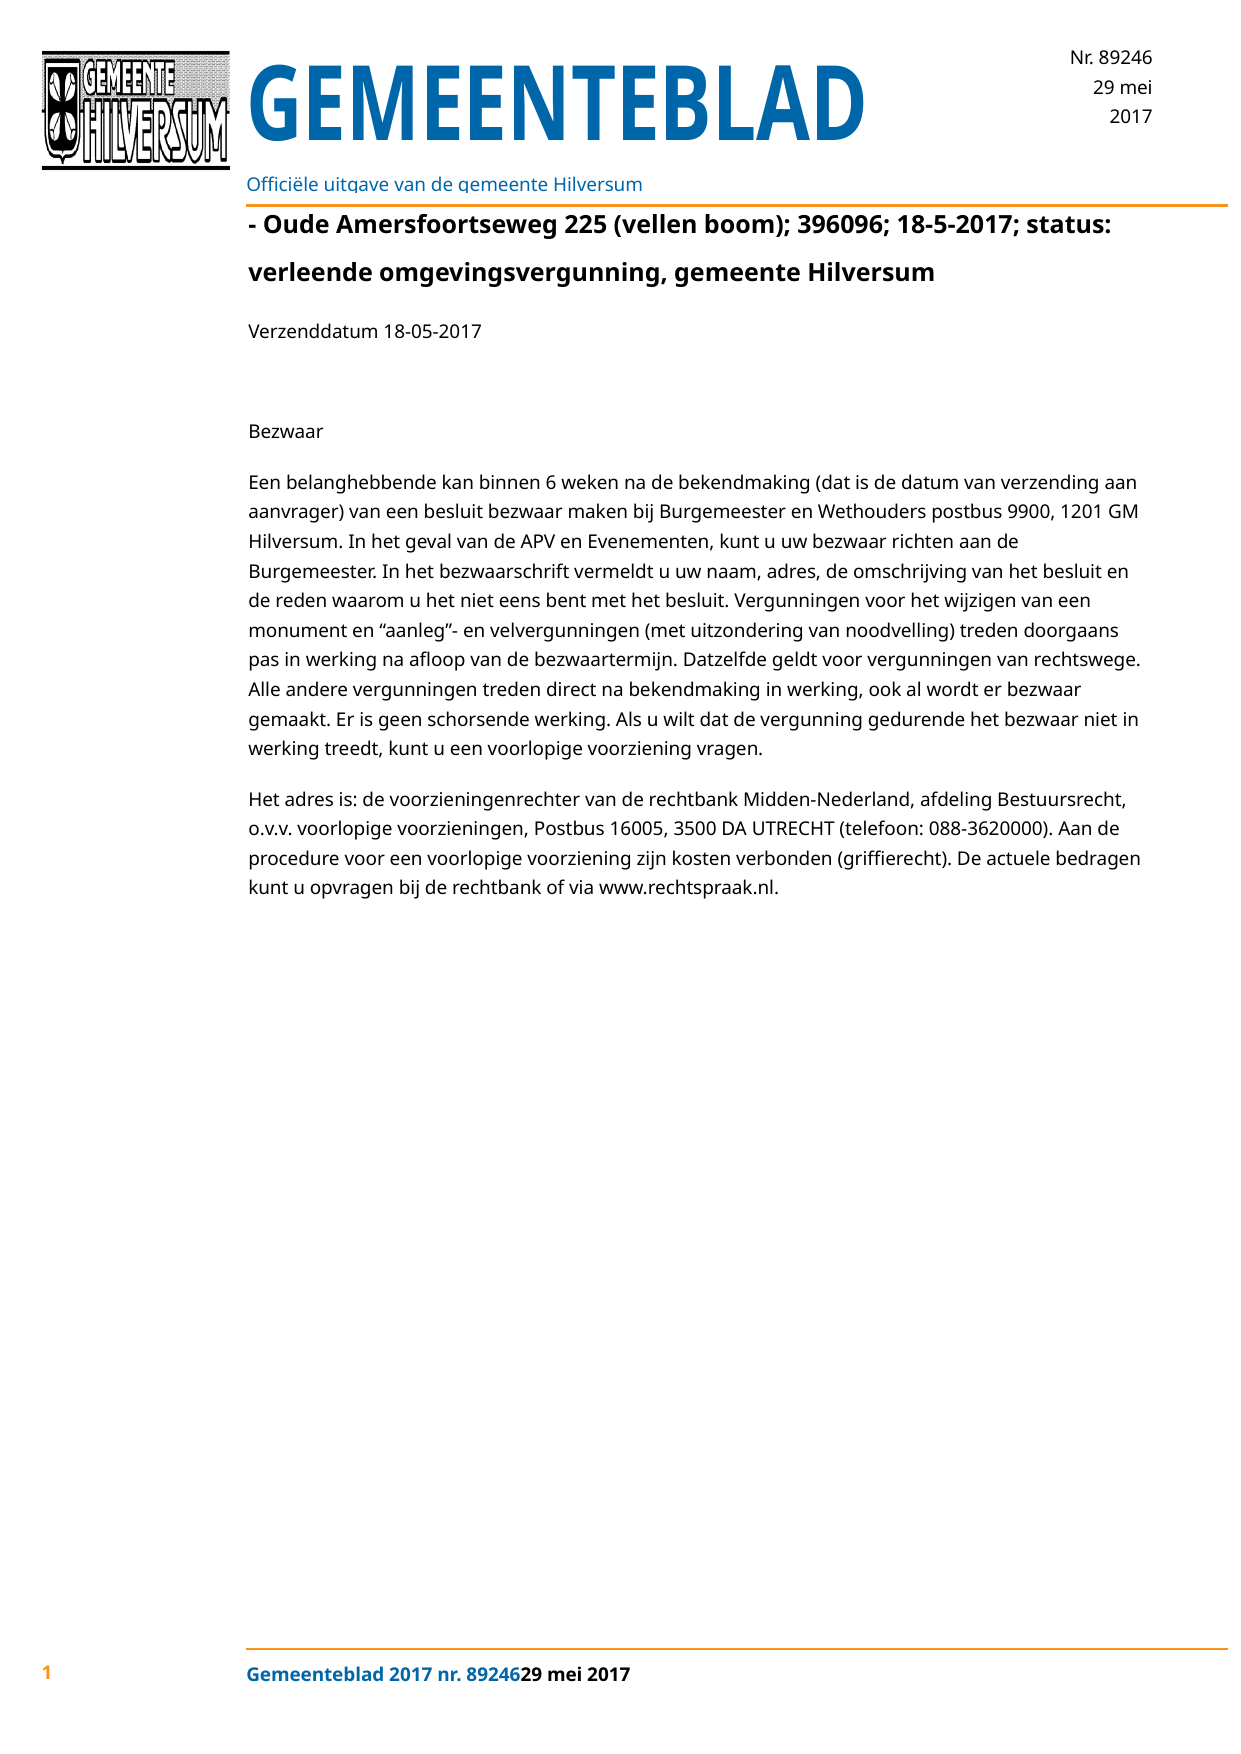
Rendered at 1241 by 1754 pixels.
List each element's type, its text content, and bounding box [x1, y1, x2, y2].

text - Oude Amersfoortseweg 225 (vellen boom); 396096; 18-5-2017; status: verleende omgevingsvergunning, gemeente Hilversum [248, 207, 1152, 288]
text Verzenddatum 18-05-2017 [248, 318, 1152, 344]
picture [41, 47, 231, 172]
text Een belanghebbende kan binnen 6 weken na de bekendmaking (dat is de datum van verzending aan aanvrager) van een besluit bezwaar maken bij Burgemeester en Wethouders postbus 9900, 1201 GM Hilversum. In het geval van de APV en Evenementen, kunt u uw bezwaar richten aan de Burgemeester. In het bezwaarschrift vermeldt u uw naam, adres, de omschrijving van het besluit en de reden waarom u het niet eens bent met het besluit. Vergunningen voor het wijzigen van een monument en “aanleg”- en velvergunningen (met uitzondering van noodvelling) treden doorgaans pas in werking na afloop van de bezwaartermijn. Datzelfde geldt voor vergunningen van rechtswege. Alle andere vergunningen treden direct na bekendmaking in werking, ook al wordt er bezwaar gemaakt. Er is geen schorsende werking. Als u wilt dat de vergunning gedurende het bezwaar niet in werking treedt, kunt u een voorlopige voorziening vragen. [248, 469, 1152, 761]
text Bezwaar [248, 419, 1152, 444]
text Het adres is: de voorzieningenrechter van de rechtbank Midden-Nederland, afdeling Bestuursrecht, o.v.v. voorlopige voorzieningen, Postbus 16005, 3500 DA UTRECHT (telefoon: 088-3620000). Aan de procedure voor een voorlopige voorziening zijn kosten verbonden (griffierecht). De actuele bedragen kunt u opvragen bij de rechtbank of via www.rechtspraak.nl. [248, 786, 1152, 900]
